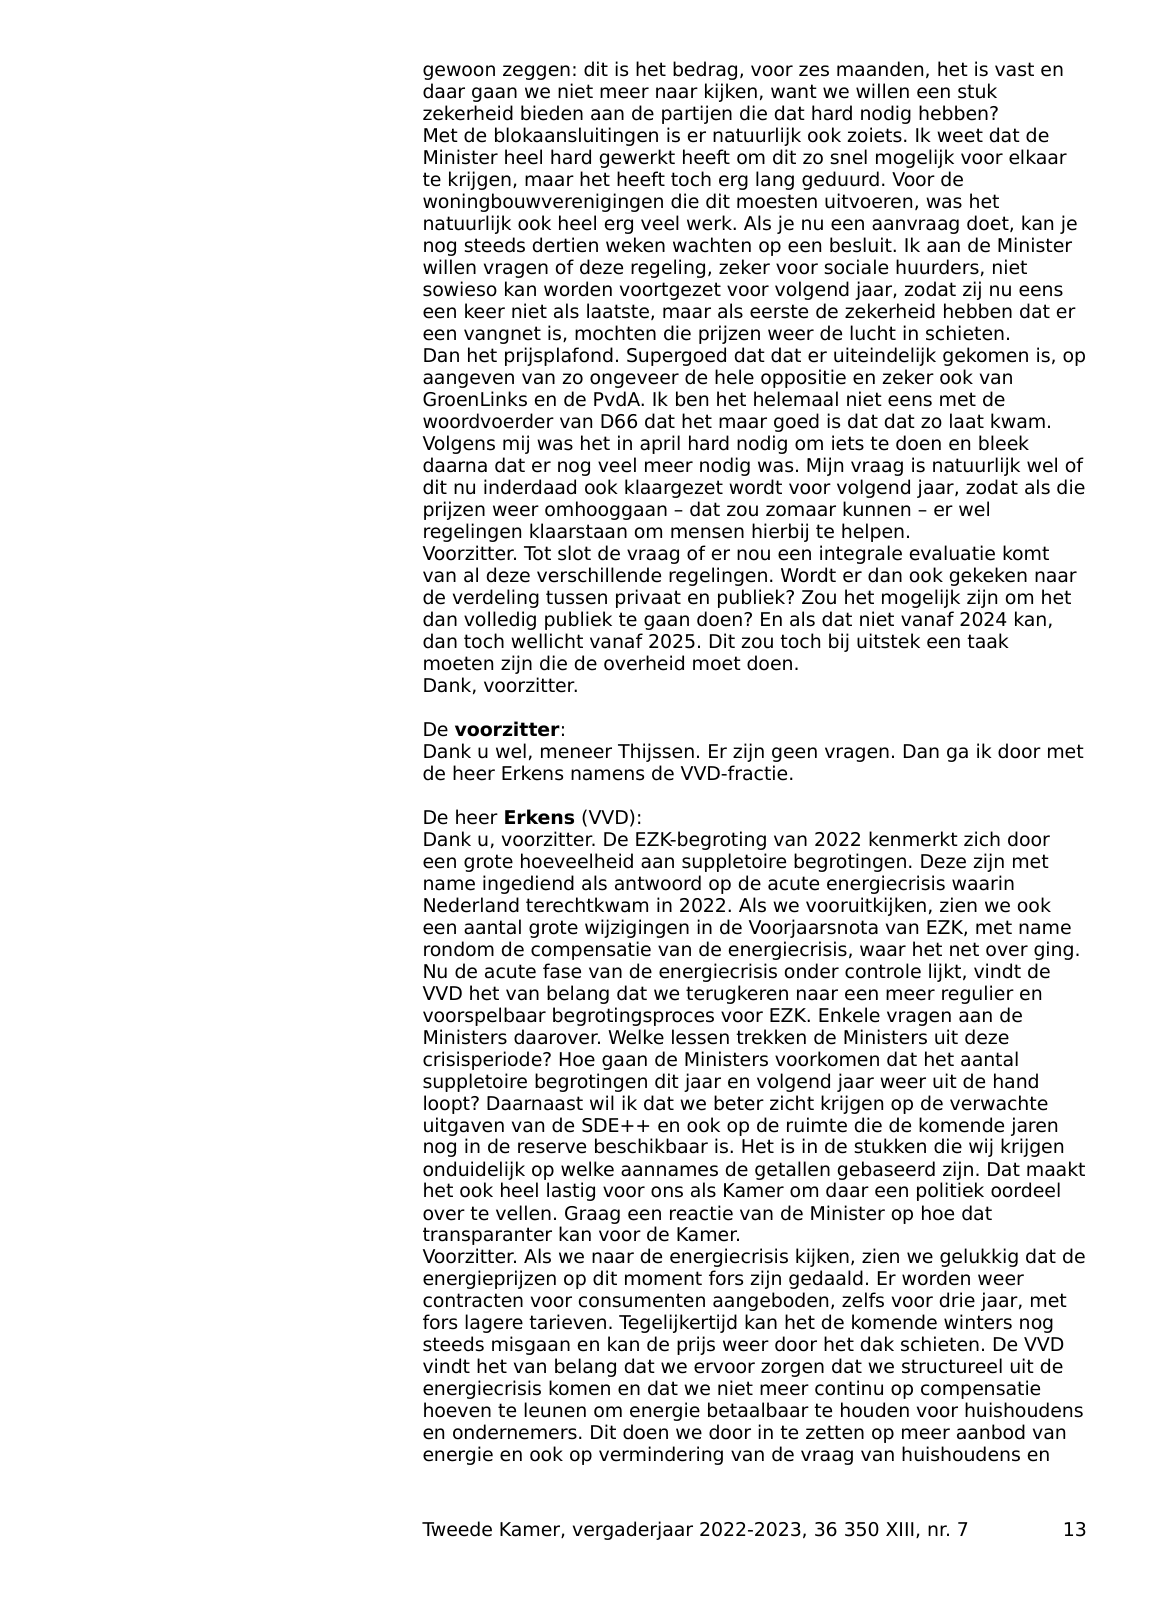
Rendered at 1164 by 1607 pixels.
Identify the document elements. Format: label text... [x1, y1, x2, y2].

text Dank, voorzitter. [422, 674, 1087, 696]
text De voorzitter: [422, 719, 1087, 741]
text Dank u, voorzitter. De EZK-begroting van 2022 kenmerkt zich door een grote hoeveelheid aan suppletoire begrotingen. Deze zijn met name ingediend als antwoord op de acute energiecrisis waarin Nederland terechtkwam in 2022. Als we vooruitkijken, zien we ook een aantal grote wijzigingen in de Voorjaarsnota van EZK, met name rondom de compensatie van de energiecrisis, waar het net over ging. Nu de acute fase van de energiecrisis onder controle lijkt, vindt de VVD het van belang dat we terugkeren naar een meer regulier en voorspelbaar begrotingsproces voor EZK. Enkele vragen aan de Ministers daarover. Welke lessen trekken de Ministers uit deze crisisperiode? Hoe gaan de Ministers voorkomen dat het aantal suppletoire begrotingen dit jaar en volgend jaar weer uit de hand loopt? Daarnaast wil ik dat we beter zicht krijgen op de verwachte uitgaven van de SDE++ en ook op de ruimte die de komende jaren nog in de reserve beschikbaar is. Het is in de stukken die wij krijgen onduidelijk op welke aannames de getallen gebaseerd zijn. Dat maakt het ook heel lastig voor ons als Kamer om daar een politiek oordeel over te vellen. Graag een reactie van de Minister op hoe dat transparanter kan voor de Kamer. [422, 829, 1087, 1246]
text De heer Erkens (VVD): [422, 807, 1087, 829]
text gewoon zeggen: dit is het bedrag, voor zes maanden, het is vast en daar gaan we niet meer naar kijken, want we willen een stuk zekerheid bieden aan de partijen die dat hard nodig hebben? [422, 59, 1087, 125]
text Dan het prijsplafond. Supergoed dat dat er uiteindelijk gekomen is, op aangeven van zo ongeveer de hele oppositie en zeker ook van GroenLinks en de PvdA. Ik ben het helemaal niet eens met de woordvoerder van D66 dat het maar goed is dat dat zo laat kwam. Volgens mij was het in april hard nodig om iets te doen en bleek daarna dat er nog veel meer nodig was. Mijn vraag is natuurlijk wel of dit nu inderdaad ook klaargezet wordt voor volgend jaar, zodat als die prijzen weer omhooggaan – dat zou zomaar kunnen – er wel regelingen klaarstaan om mensen hierbij te helpen. [422, 345, 1087, 543]
text Dank u wel, meneer Thijssen. Er zijn geen vragen. Dan ga ik door met de heer Erkens namens de VVD-fractie. [422, 741, 1087, 784]
text Voorzitter. Als we naar de energiecrisis kijken, zien we gelukkig dat de energieprijzen op dit moment fors zijn gedaald. Er worden weer contracten voor consumenten aangeboden, zelfs voor drie jaar, met fors lagere tarieven. Tegelijkertijd kan het de komende winters nog steeds misgaan en kan de prijs weer door het dak schieten. De VVD vindt het van belang dat we ervoor zorgen dat we structureel uit de energiecrisis komen en dat we niet meer continu op compensatie hoeven te leunen om energie betaalbaar te houden voor huishoudens en ondernemers. Dit doen we door in te zetten op meer aanbod van energie en ook op vermindering van de vraag van huishoudens en [422, 1246, 1087, 1466]
text Voorzitter. Tot slot de vraag of er nou een integrale evaluatie komt van al deze verschillende regelingen. Wordt er dan ook gekeken naar de verdeling tussen privaat en publiek? Zou het mogelijk zijn om het dan volledig publiek te gaan doen? En als dat niet vanaf 2024 kan, dan toch wellicht vanaf 2025. Dit zou toch bij uitstek een taak moeten zijn die de overheid moet doen. [422, 543, 1087, 674]
text Met de blokaansluitingen is er natuurlijk ook zoiets. Ik weet dat de Minister heel hard gewerkt heeft om dit zo snel mogelijk voor elkaar te krijgen, maar het heeft toch erg lang geduurd. Voor de woningbouwverenigingen die dit moesten uitvoeren, was het natuurlijk ook heel erg veel werk. Als je nu een aanvraag doet, kan je nog steeds dertien weken wachten op een besluit. Ik aan de Minister willen vragen of deze regeling, zeker voor sociale huurders, niet sowieso kan worden voortgezet voor volgend jaar, zodat zij nu eens een keer niet als laatste, maar als eerste de zekerheid hebben dat er een vangnet is, mochten die prijzen weer de lucht in schieten. [422, 125, 1087, 345]
